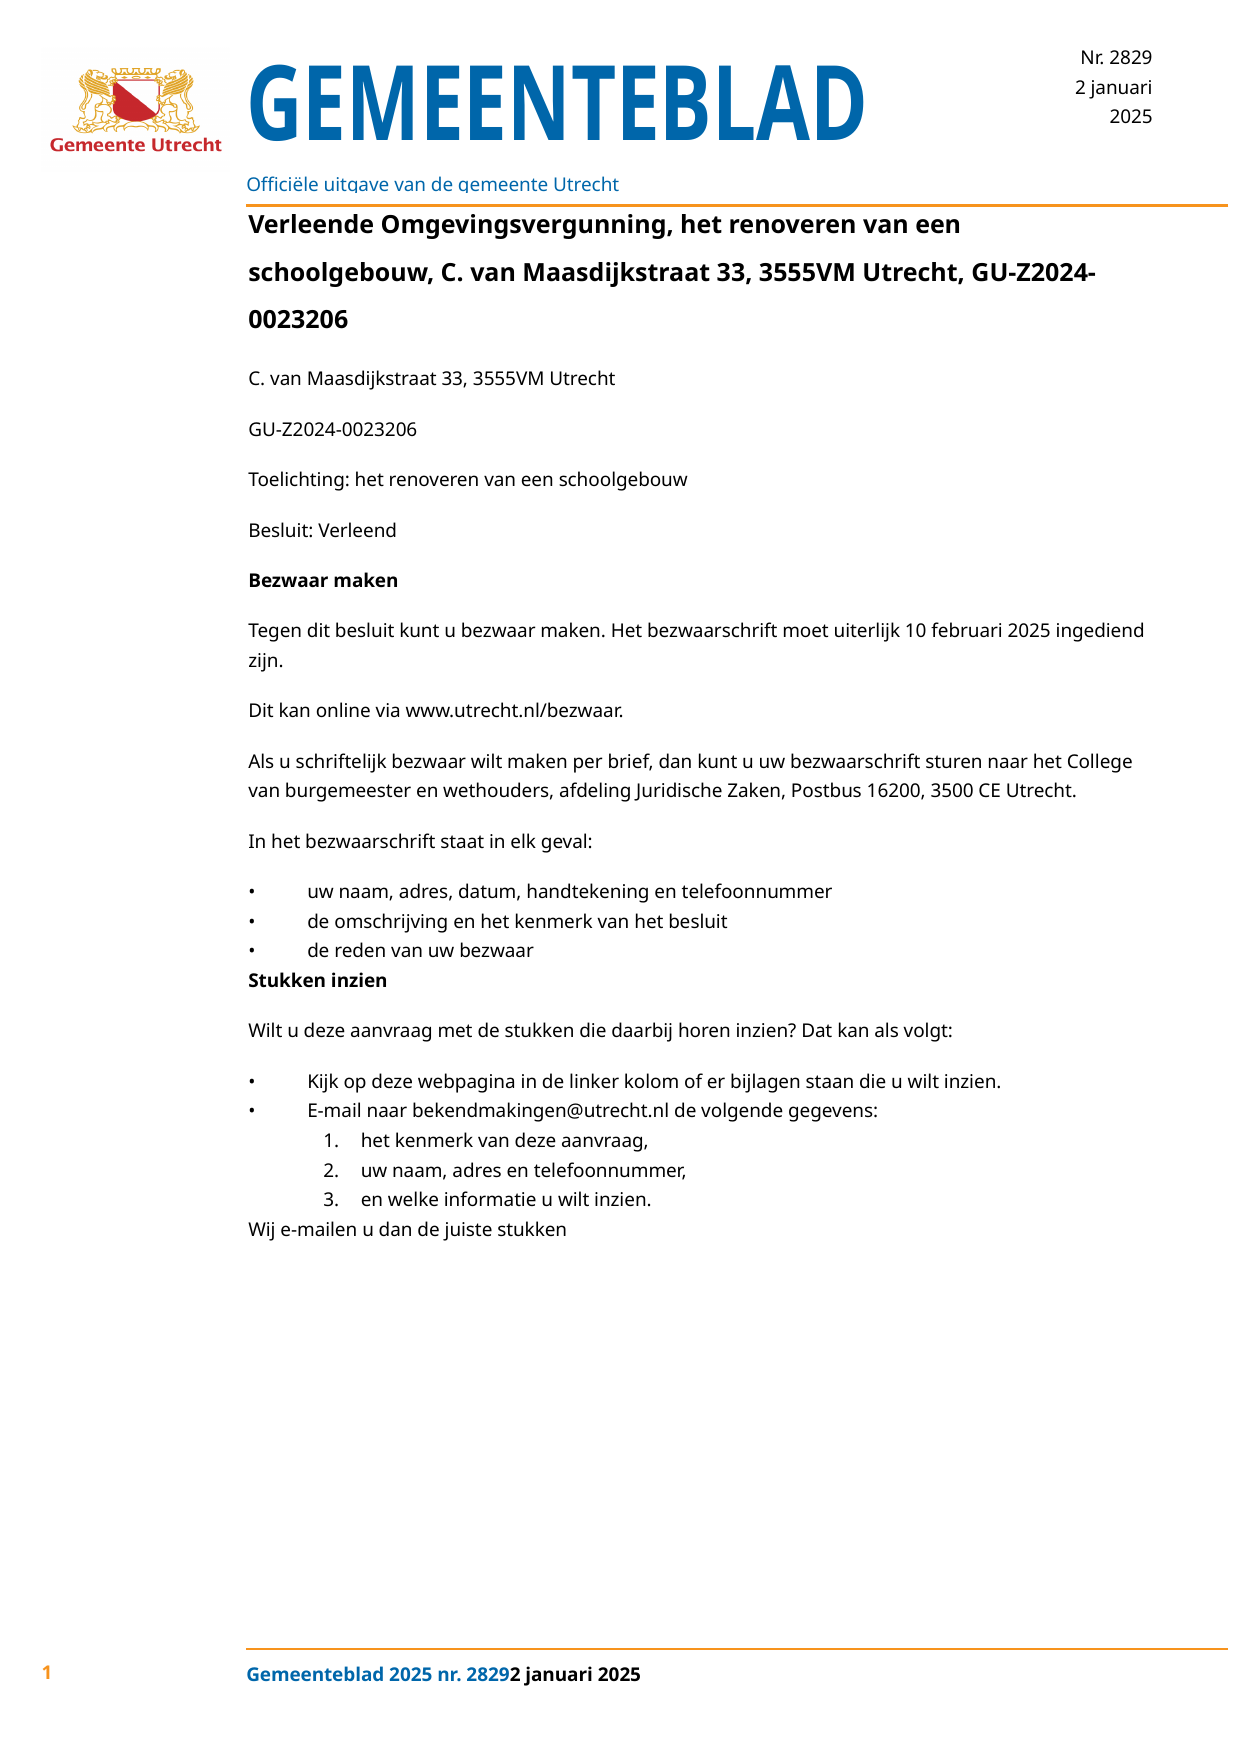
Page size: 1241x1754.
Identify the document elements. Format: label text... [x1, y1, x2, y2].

picture [41, 47, 231, 172]
text Als u schriftelijk bezwaar wilt maken per brief, dan kunt u uw bezwaarschrift sturen naar het College van burgemeester en wethouders, afdeling Juridische Zaken, Postbus 16200, 3500 CE Utrecht. [248, 748, 1152, 803]
text Wij e-mailen u dan de juiste stukken [248, 1216, 1152, 1242]
list uw naam, adres en telefoonnummer, [323, 1157, 1152, 1182]
list uw naam, adres, datum, handtekening en telefoonnummer [248, 878, 1152, 904]
text GU-Z2024-0023206 [248, 416, 1152, 442]
text Besluit: Verleend [248, 517, 1152, 542]
text Tegen dit besluit kunt u bezwaar maken. Het bezwaarschrift moet uiterlijk 10 februari 2025 ingediend zijn. [248, 618, 1152, 673]
text Toelichting: het renoveren van een schoolgebouw [248, 466, 1152, 492]
text In het bezwaarschrift staat in elk geval: [248, 828, 1152, 854]
text Wilt u deze aanvraag met de stukken die daarbij horen inzien? Dat kan als volgt: [248, 1018, 1152, 1043]
list de omschrijving en het kenmerk van het besluit [248, 908, 1152, 934]
list en welke informatie u wilt inzien. [323, 1186, 1152, 1212]
text Bezwaar maken [248, 567, 1152, 593]
text Verleende Omgevingsvergunning, het renoveren van een schoolgebouw, C. van Maasdijkstraat 33, 3555VM Utrecht, GU-Z2024-0023206 [248, 207, 1152, 336]
list E-mail naar bekendmakingen@utrecht.nl de volgende gegevens: [248, 1098, 1152, 1123]
list het kenmerk van deze aanvraag, [323, 1127, 1152, 1153]
text Dit kan online via www.utrecht.nl/bezwaar. [248, 698, 1152, 723]
text C. van Maasdijkstraat 33, 3555VM Utrecht [248, 366, 1152, 391]
list de reden van uw bezwaar [248, 938, 1152, 963]
text Stukken inzien [248, 967, 1152, 993]
list Kijk op deze webpagina in de linker kolom of er bijlagen staan die u wilt inzien. [248, 1068, 1152, 1094]
